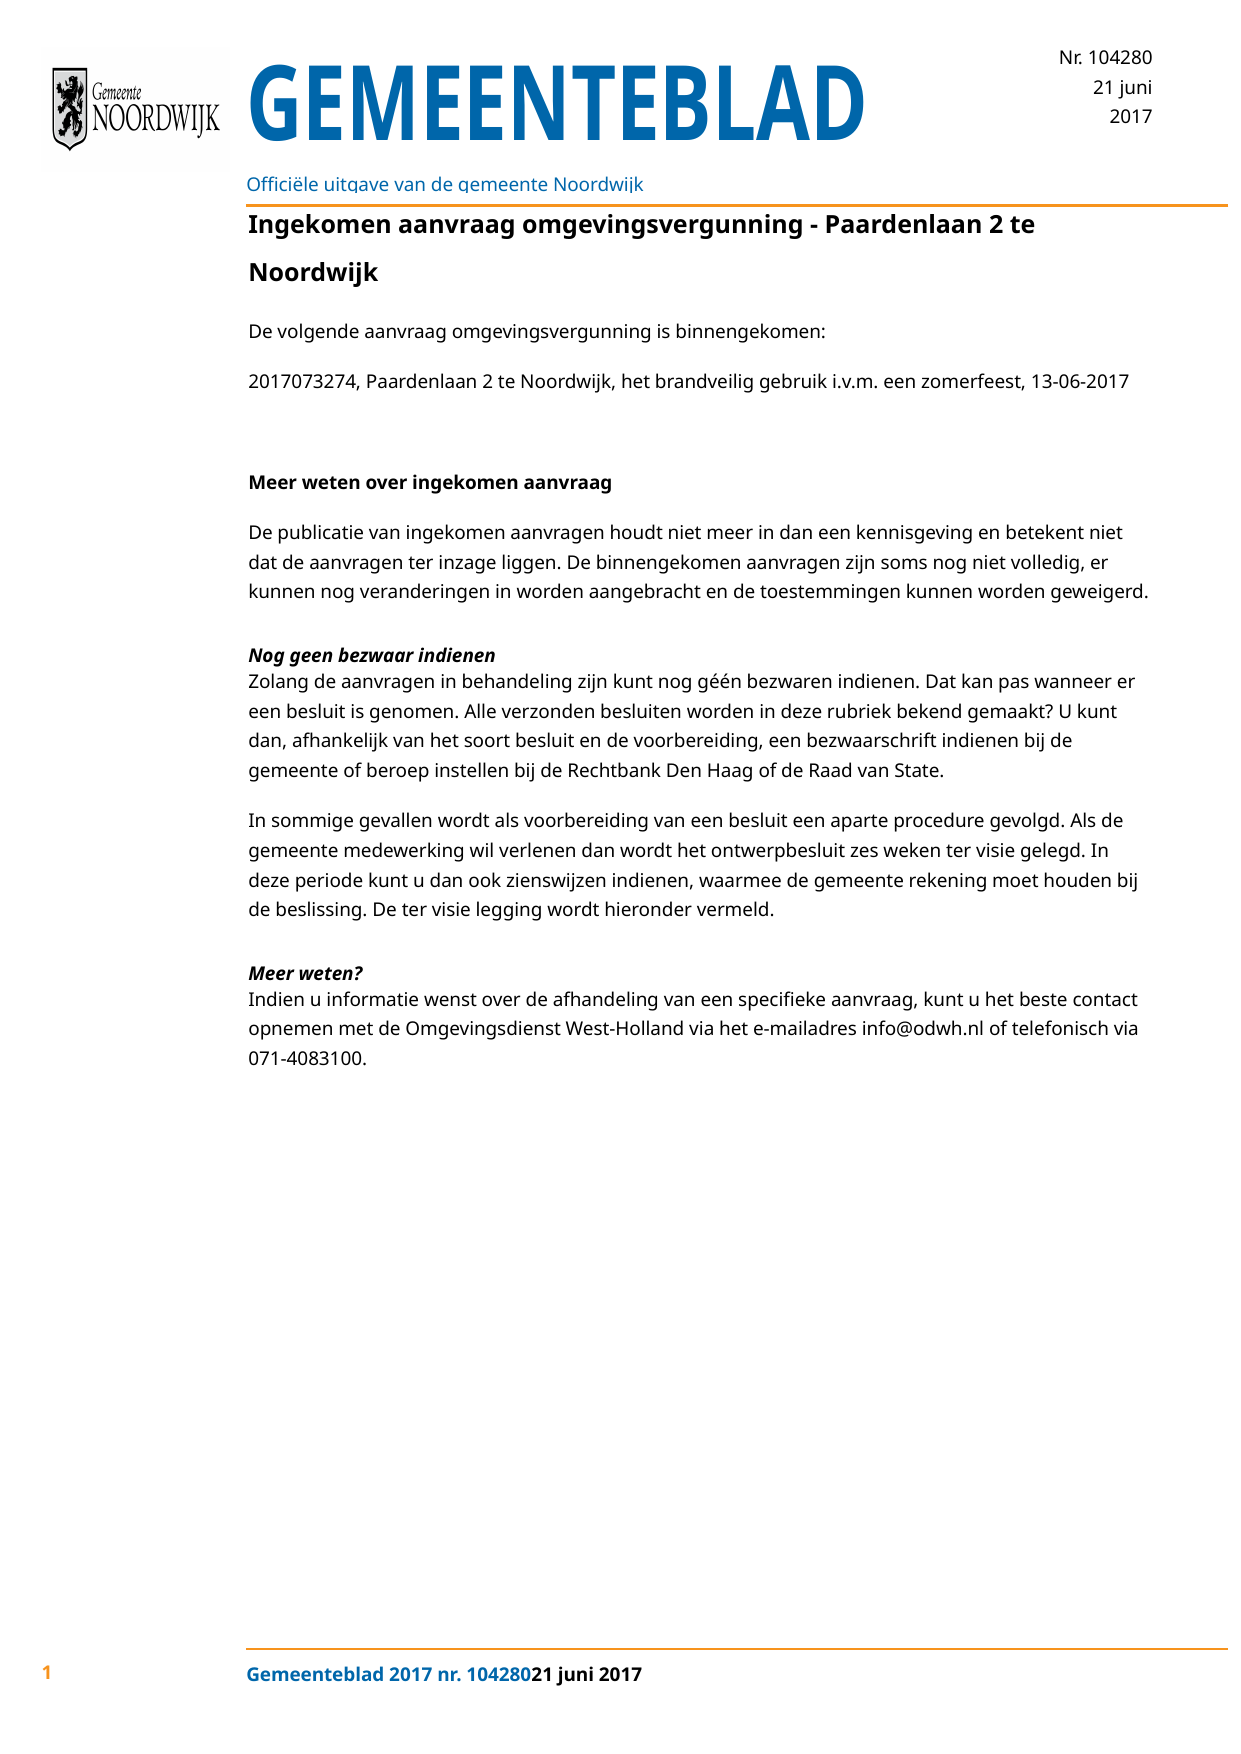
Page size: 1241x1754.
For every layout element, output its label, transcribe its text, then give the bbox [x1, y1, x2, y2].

text Ingekomen aanvraag omgevingsvergunning - Paardenlaan 2 te Noordwijk [248, 207, 1152, 288]
text Indien u informatie wenst over de afhandeling van een specifieke aanvraag, kunt u het beste contact opnemen met de Omgevingsdienst West-Holland via het e-mailadres info@odwh.nl of telefonisch via 071-4083100. [248, 986, 1152, 1071]
text De publicatie van ingekomen aanvragen houdt niet meer in dan een kennisgeving en betekent niet dat de aanvragen ter inzage liggen. De binnengekomen aanvragen zijn soms nog niet volledig, er kunnen nog veranderingen in worden aangebracht en de toestemmingen kunnen worden geweigerd. [248, 519, 1152, 604]
text Meer weten? [248, 960, 1152, 986]
text 2017073274, Paardenlaan 2 te Noordwijk, het brandveilig gebruik i.v.m. een zomerfeest, 13-06-2017 [248, 368, 1152, 394]
text In sommige gevallen wordt als voorbereiding van een besluit een aparte procedure gevolgd. Als de gemeente medewerking wil verlenen dan wordt het ontwerpbesluit zes weken ter visie gelegd. In deze periode kunt u dan ook zienswijzen indienen, waarmee de gemeente rekening moet houden bij de beslissing. De ter visie legging wordt hieronder vermeld. [248, 808, 1152, 922]
text De volgende aanvraag omgevingsvergunning is binnengekomen: [248, 318, 1152, 344]
text Zolang de aanvragen in behandeling zijn kunt nog géén bezwaren indienen. Dat kan pas wanneer er een besluit is genomen. Alle verzonden besluiten worden in deze rubriek bekend gemaakt? U kunt dan, afhankelijk van het soort besluit en de voorbereiding, een bezwaarschrift indienen bij de gemeente of beroep instellen bij de Rechtbank Den Haag of de Raad van State. [248, 668, 1152, 783]
text Meer weten over ingekomen aanvraag [248, 469, 1152, 495]
picture [41, 47, 231, 172]
text Nog geen bezwaar indienen [248, 643, 1152, 668]
